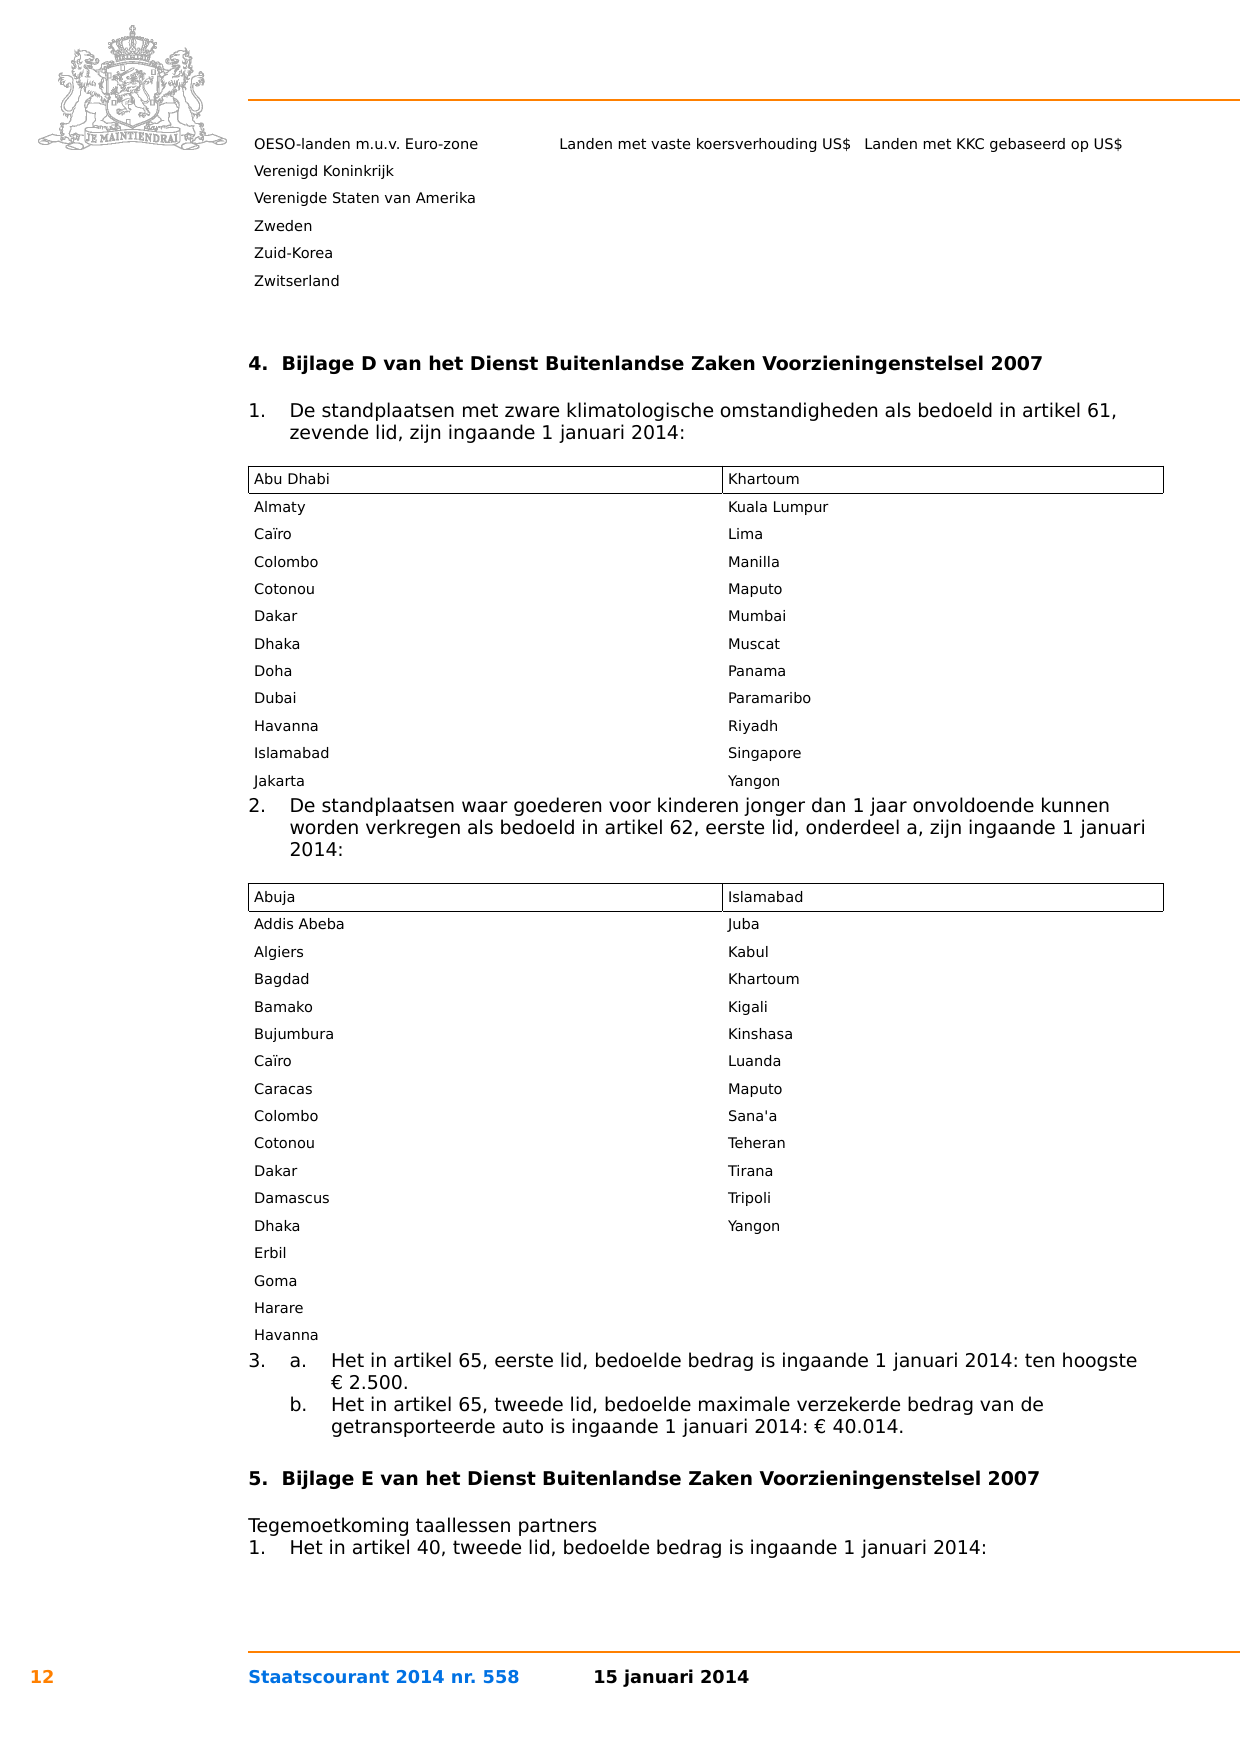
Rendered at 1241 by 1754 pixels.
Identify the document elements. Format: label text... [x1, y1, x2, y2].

table_cell [723, 1295, 1163, 1321]
table_cell Panama [723, 658, 1163, 685]
table_cell Doha [249, 658, 722, 685]
table_cell Dhaka [249, 631, 722, 657]
table_cell [554, 158, 858, 185]
table_cell Dubai [249, 686, 722, 712]
table_cell Goma [249, 1268, 722, 1294]
table_cell [554, 268, 858, 294]
table_cell Verenigde Staten van Amerika [249, 186, 553, 212]
table_header Abu Dhabi [249, 467, 722, 493]
table_cell Zuid-Korea [249, 241, 553, 267]
table_cell [723, 1268, 1163, 1294]
table_cell Paramaribo [723, 686, 1163, 712]
text Tegemoetkoming taallessen partners [248, 1515, 1163, 1537]
table_cell [554, 241, 858, 267]
table_cell Havanna [249, 1323, 722, 1349]
table_cell Lima [723, 521, 1163, 548]
text 3. a. Het in artikel 65, eerste lid, bedoelde bedrag is ingaande 1 januari 2014: ten hoogste € 2.500. [248, 1350, 1163, 1394]
table_cell Zweden [249, 213, 553, 239]
table_cell Damascus [249, 1186, 722, 1212]
table_cell [859, 186, 1163, 212]
table_cell Yangon [723, 768, 1163, 794]
table_cell Maputo [723, 1076, 1163, 1102]
table_cell Maputo [723, 576, 1163, 602]
table_cell Cotonou [249, 1131, 722, 1157]
table_cell Harare [249, 1295, 722, 1321]
table_cell Caïro [249, 521, 722, 548]
table_cell Bagdad [249, 966, 722, 993]
table_cell [723, 1240, 1163, 1267]
table_cell [249, 295, 553, 322]
table_cell [723, 1323, 1163, 1349]
table_cell Dakar [249, 604, 722, 630]
table_cell Cotonou [249, 576, 722, 602]
table_cell Havanna [249, 713, 722, 739]
table_cell Luanda [723, 1049, 1163, 1075]
table_cell Addis Abeba [249, 912, 722, 938]
table_cell Verenigd Koninkrijk [249, 158, 553, 185]
table_cell [554, 186, 858, 212]
table_cell Sana'a [723, 1103, 1163, 1130]
picture [38, 25, 227, 150]
table_cell Kigali [723, 994, 1163, 1020]
table_cell Caracas [249, 1076, 722, 1102]
table_cell Manilla [723, 549, 1163, 575]
table_cell Colombo [249, 1103, 722, 1130]
text 2. De standplaatsen waar goederen voor kinderen jonger dan 1 jaar onvoldoende kunnen worden verkregen als bedoeld in artikel 62, eerste lid, onderdeel a, zijn ingaande 1 januari 2014: [248, 795, 1163, 861]
subtitle 4. Bijlage D van het Dienst Buitenlandse Zaken Voorzieningenstelsel 2007 [248, 353, 1163, 375]
table_cell Dhaka [249, 1213, 722, 1239]
subtitle 5. Bijlage E van het Dienst Buitenlandse Zaken Voorzieningenstelsel 2007 [248, 1468, 1163, 1490]
table_cell Islamabad [249, 741, 722, 767]
table_cell Juba [723, 912, 1163, 938]
table_header Abuja [249, 884, 722, 911]
table_cell Mumbai [723, 604, 1163, 630]
table_cell [859, 268, 1163, 294]
table_cell Singapore [723, 741, 1163, 767]
table_cell Colombo [249, 549, 722, 575]
table_cell [859, 213, 1163, 239]
table_cell Tirana [723, 1158, 1163, 1184]
table_cell Jakarta [249, 768, 722, 794]
table_cell Yangon [723, 1213, 1163, 1239]
table_cell Tripoli [723, 1186, 1163, 1212]
table_header OESO-landen m.u.v. Euro-zone [249, 131, 553, 157]
text b. Het in artikel 65, tweede lid, bedoelde maximale verzekerde bedrag van de getransporteerde auto is ingaande 1 januari 2014: € 40.014. [289, 1394, 1163, 1438]
table_cell Almaty [249, 494, 722, 520]
text 1. De standplaatsen met zware klimatologische omstandigheden als bedoeld in artikel 61, zevende lid, zijn ingaande 1 januari 2014: [248, 400, 1163, 444]
table_cell Zwitserland [249, 268, 553, 294]
text 1. Het in artikel 40, tweede lid, bedoelde bedrag is ingaande 1 januari 2014: [248, 1537, 1163, 1559]
table_header Landen met KKC gebaseerd op US$ [859, 131, 1163, 157]
table_cell Muscat [723, 631, 1163, 657]
table_cell Khartoum [723, 966, 1163, 993]
table_cell [859, 241, 1163, 267]
table_cell Algiers [249, 939, 722, 965]
table_header Khartoum [723, 467, 1163, 493]
table_cell Teheran [723, 1131, 1163, 1157]
table_cell Caïro [249, 1049, 722, 1075]
table_cell Riyadh [723, 713, 1163, 739]
table_header Islamabad [723, 884, 1163, 911]
table_cell [554, 213, 858, 239]
table_cell [859, 295, 1163, 322]
table_cell Erbil [249, 1240, 722, 1267]
table_cell Kinshasa [723, 1021, 1163, 1047]
table_cell Kuala Lumpur [723, 494, 1163, 520]
table_cell Dakar [249, 1158, 722, 1184]
table_header Landen met vaste koersverhouding US$ [554, 131, 858, 157]
table_cell Bujumbura [249, 1021, 722, 1047]
table_cell Bamako [249, 994, 722, 1020]
table_cell [859, 158, 1163, 185]
table_cell Kabul [723, 939, 1163, 965]
table_cell [554, 295, 858, 322]
